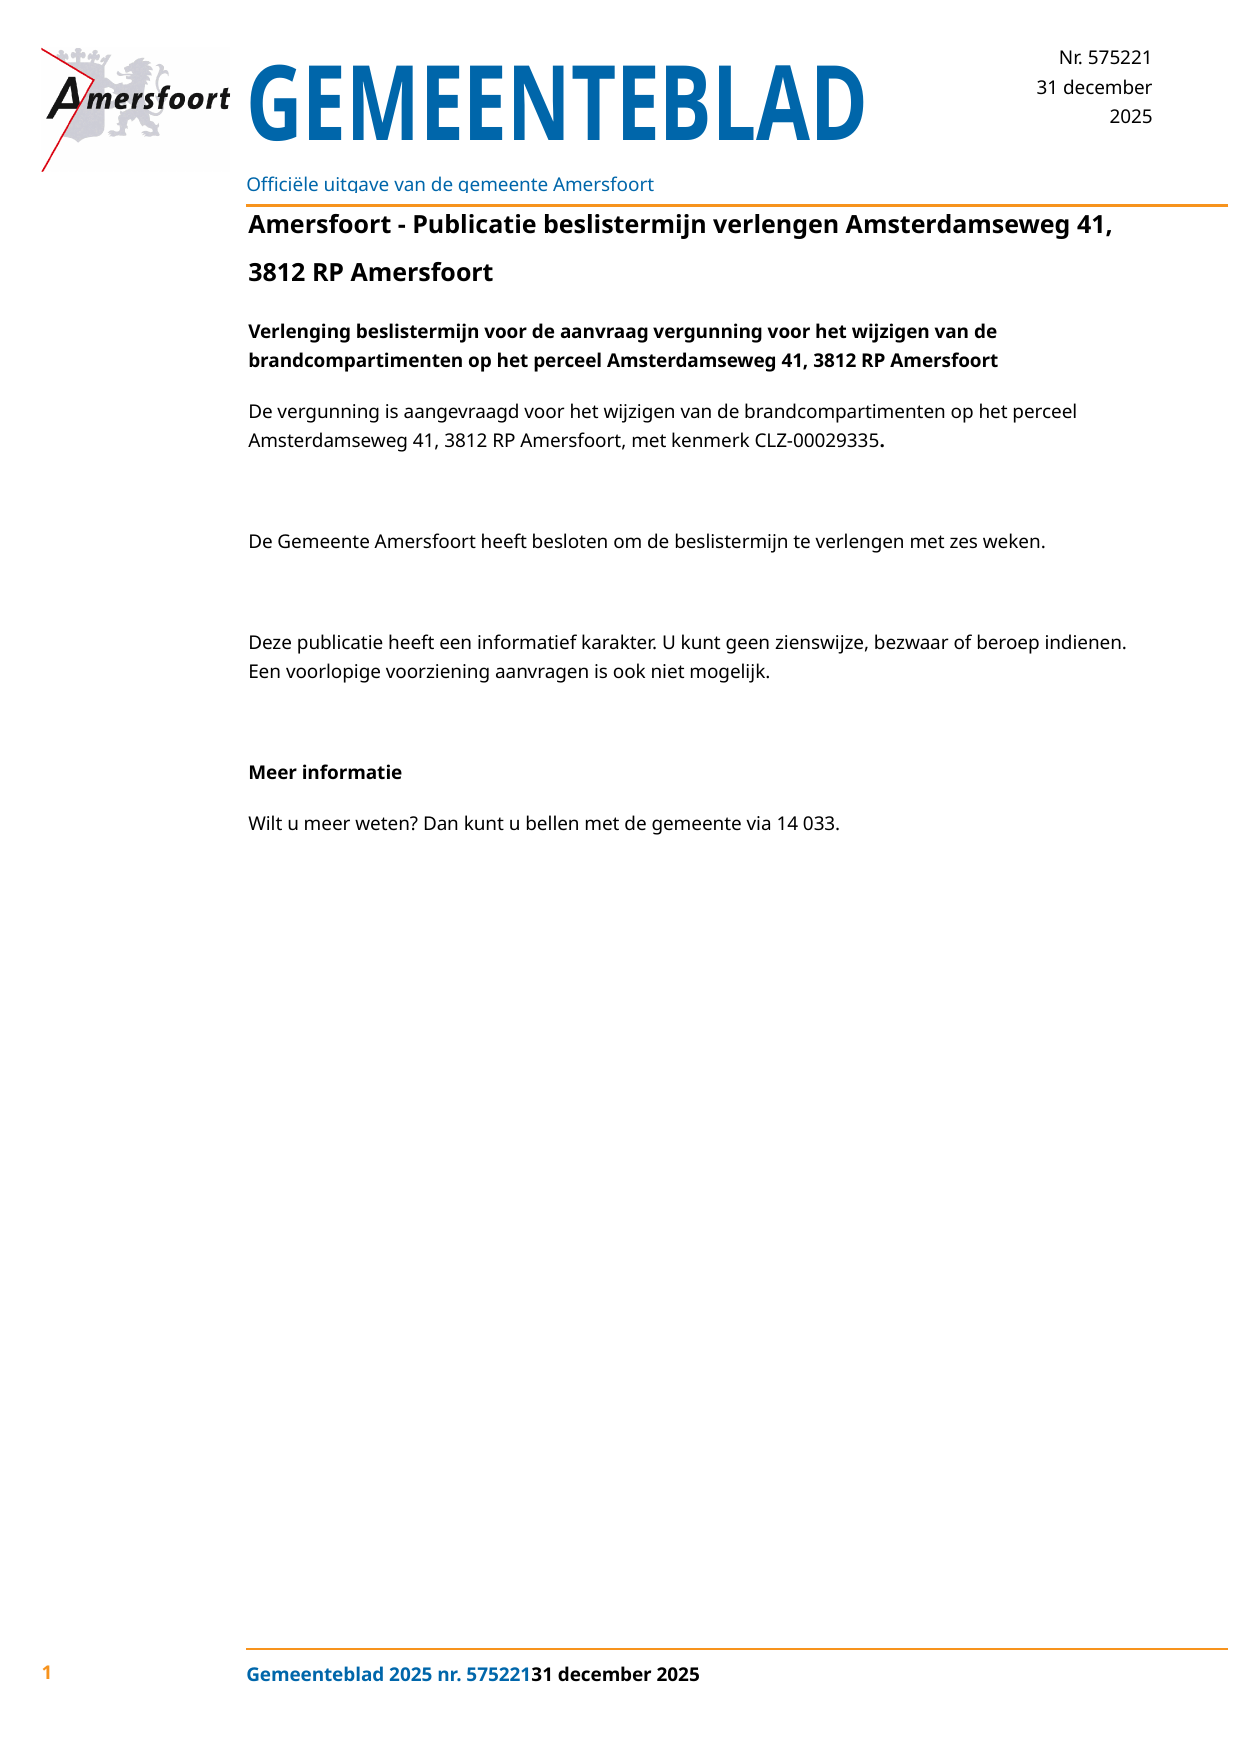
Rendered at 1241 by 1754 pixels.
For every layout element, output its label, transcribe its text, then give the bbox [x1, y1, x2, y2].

text Deze publicatie heeft een informatief karakter. U kunt geen zienswijze, bezwaar of beroep indienen. Een voorlopige voorziening aanvragen is ook niet mogelijk. [248, 629, 1152, 684]
text Verlenging beslistermijn voor de aanvraag vergunning voor het wijzigen van de brandcompartimenten op het perceel Amsterdamseweg 41, 3812 RP Amersfoort [248, 318, 1152, 373]
text Meer informatie [248, 759, 1152, 785]
text De vergunning is aangevraagd voor het wijzigen van de brandcompartimenten op het perceel Amsterdamseweg 41, 3812 RP Amersfoort, met kenmerk CLZ-00029335. [248, 398, 1152, 453]
picture [41, 47, 231, 172]
text Amersfoort - Publicatie beslistermijn verlengen Amsterdamseweg 41, 3812 RP Amersfoort [248, 207, 1152, 288]
text Wilt u meer weten? Dan kunt u bellen met de gemeente via 14 033. [248, 810, 1152, 836]
text De Gemeente Amersfoort heeft besloten om de beslistermijn te verlengen met zes weken. [248, 528, 1152, 554]
